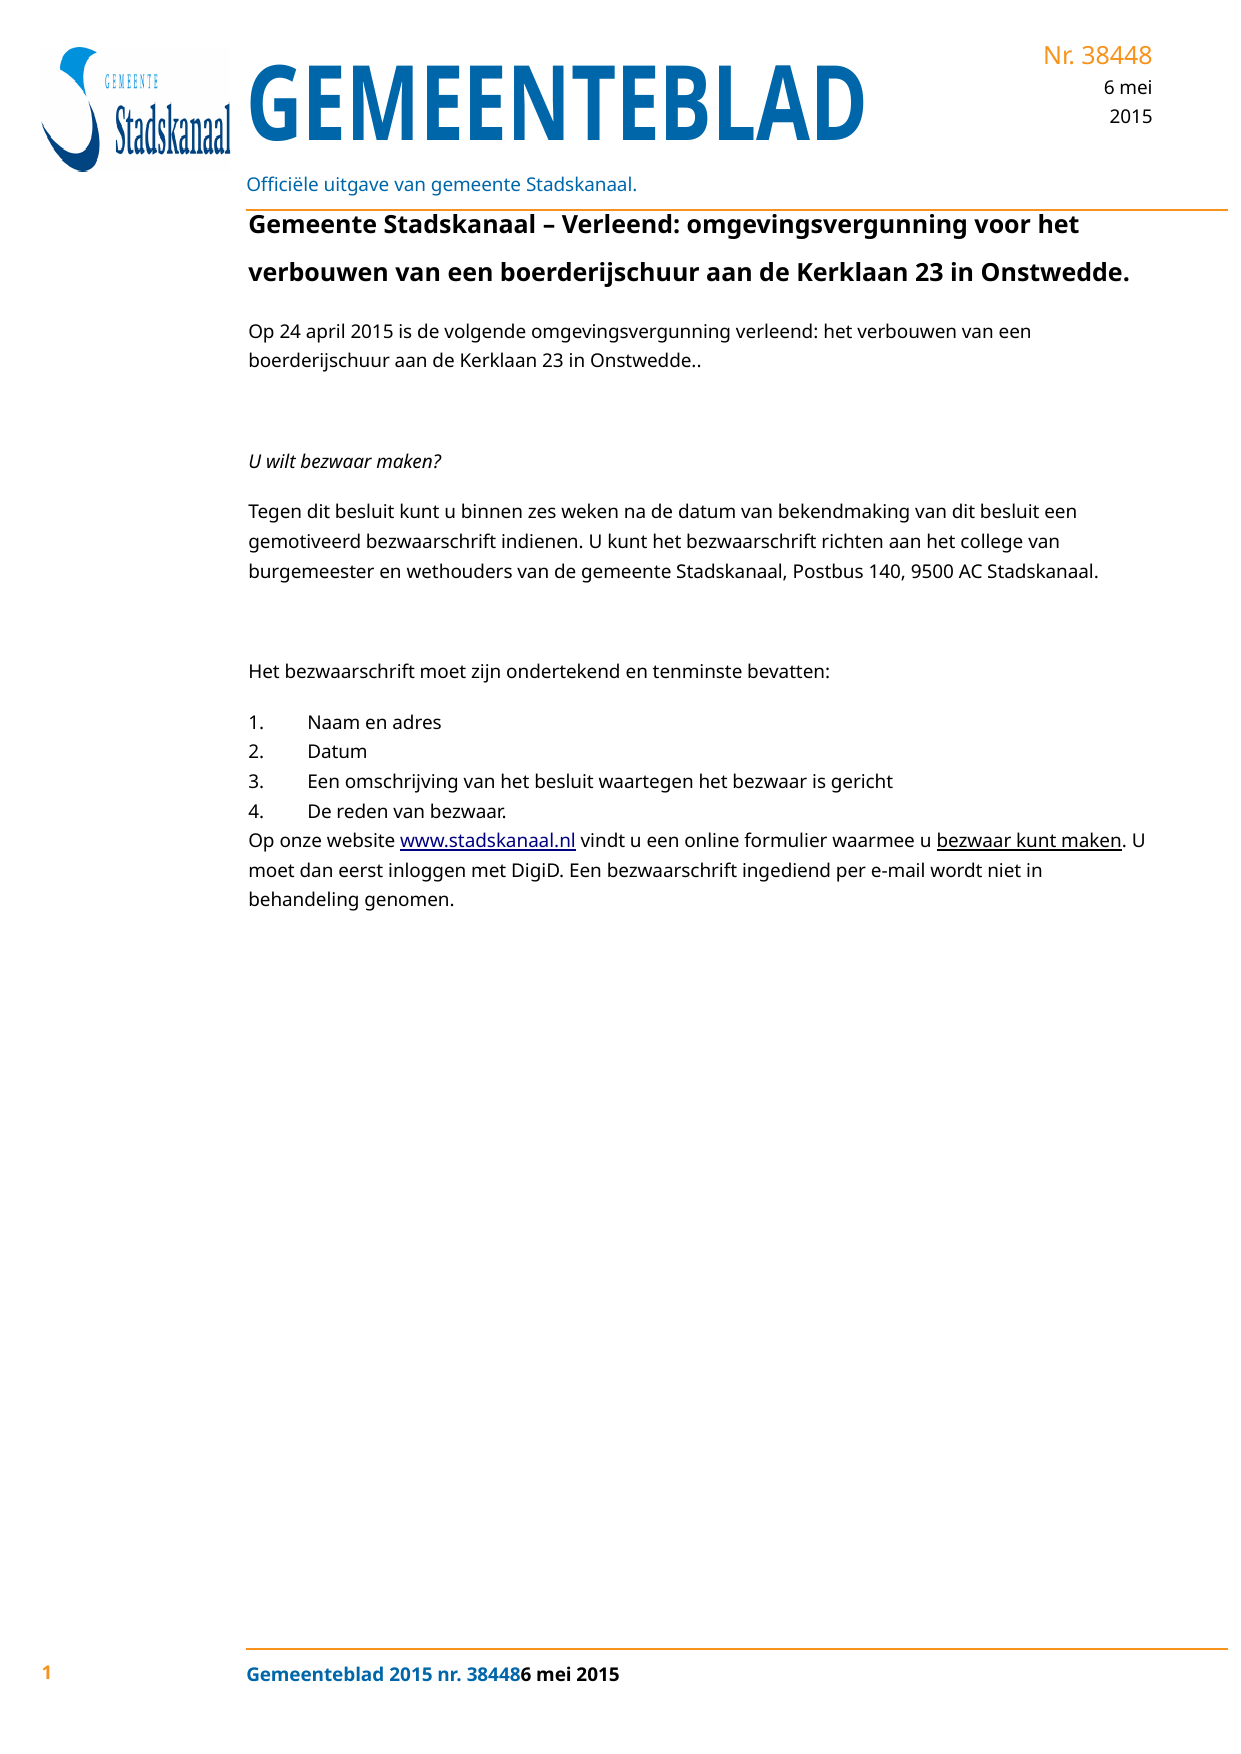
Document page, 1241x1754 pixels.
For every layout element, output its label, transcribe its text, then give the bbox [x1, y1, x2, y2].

text Het bezwaarschrift moet zijn ondertekend en tenminste bevatten: [248, 659, 1152, 684]
text Op 24 april 2015 is de volgende omgevingsvergunning verleend: het verbouwen van een boerderijschuur aan de Kerklaan 23 in Onstwedde.. [248, 318, 1152, 373]
list De reden van bezwaar. [248, 798, 1152, 824]
picture [41, 47, 231, 172]
text Gemeente Stadskanaal – Verleend: omgevingsvergunning voor het verbouwen van een boerderijschuur aan de Kerklaan 23 in Onstwedde. [248, 211, 1152, 288]
text Op onze website www.stadskanaal.nl vindt u een online formulier waarmee u bezwaar kunt maken. U moet dan eerst inloggen met DigiD. Een bezwaarschrift ingediend per e-mail wordt niet in behandeling genomen. [248, 827, 1152, 912]
list Datum [248, 739, 1152, 764]
text U wilt bezwaar maken? [248, 448, 1152, 474]
list Naam en adres [248, 709, 1152, 735]
text Tegen dit besluit kunt u binnen zes weken na de datum van bekendmaking van dit besluit een gemotiveerd bezwaarschrift indienen. U kunt het bezwaarschrift richten aan het college van burgemeester en wethouders van de gemeente Stadskanaal, Postbus 140, 9500 AC Stadskanaal. [248, 499, 1152, 584]
list Een omschrijving van het besluit waartegen het bezwaar is gericht [248, 768, 1152, 794]
